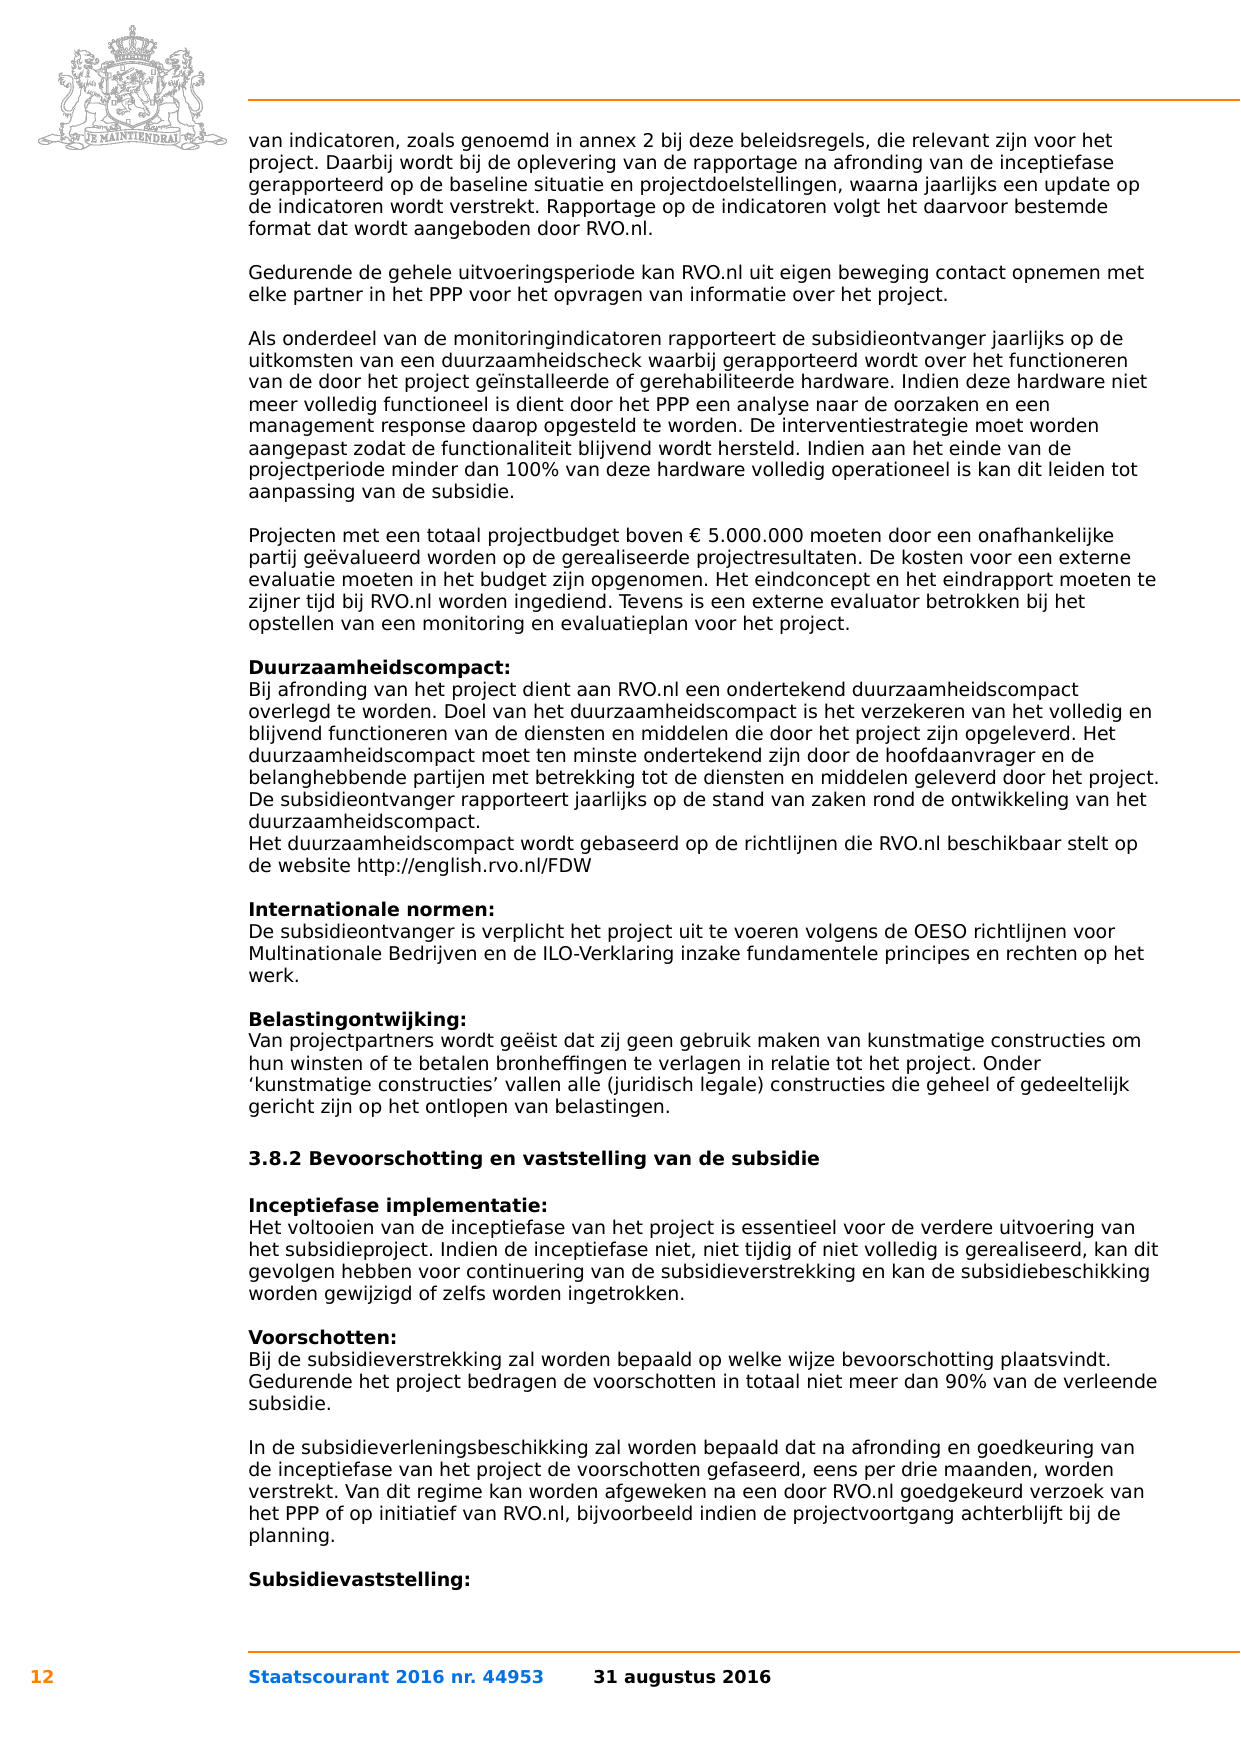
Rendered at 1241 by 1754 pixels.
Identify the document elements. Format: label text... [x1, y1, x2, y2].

text Gedurende de gehele uitvoeringsperiode kan RVO.nl uit eigen beweging contact opnemen met elke partner in het PPP voor het opvragen van informatie over het project. [248, 262, 1163, 306]
picture [38, 25, 227, 150]
text Duurzaamheidscompact: [248, 657, 1163, 679]
subtitle 3.8.2 Bevoorschotting en vaststelling van de subsidie [248, 1148, 1163, 1170]
text Als onderdeel van de monitoringindicatoren rapporteert de subsidieontvanger jaarlijks op de uitkomsten van een duurzaamheidscheck waarbij gerapporteerd wordt over het functioneren van de door het project geïnstalleerde of gerehabiliteerde hardware. Indien deze hardware niet meer volledig functioneel is dient door het PPP een analyse naar de oorzaken en een management response daarop opgesteld te worden. De interventiestrategie moet worden aangepast zodat de functionaliteit blijvend wordt hersteld. Indien aan het einde van de projectperiode minder dan 100% van deze hardware volledig operationeel is kan dit leiden tot aanpassing van de subsidie. [248, 327, 1163, 503]
text Internationale normen: [248, 899, 1163, 921]
text De subsidieontvanger is verplicht het project uit te voeren volgens de OESO richtlijnen voor Multinationale Bedrijven en de ILO-Verklaring inzake fundamentele principes en rechten op het werk. [248, 921, 1163, 987]
text Het duurzaamheidscompact wordt gebaseerd op de richtlijnen die RVO.nl beschikbaar stelt op de website http://english.rvo.nl/FDW [248, 833, 1163, 877]
text Belastingontwijking: [248, 1008, 1163, 1030]
text Voorschotten: [248, 1327, 1163, 1349]
text Het voltooien van de inceptiefase van het project is essentieel voor de verdere uitvoering van het subsidieproject. Indien de inceptiefase niet, niet tijdig of niet volledig is gerealiseerd, kan dit gevolgen hebben voor continuering van de subsidieverstrekking en kan de subsidiebeschikking worden gewijzigd of zelfs worden ingetrokken. [248, 1217, 1163, 1305]
text Bij de subsidieverstrekking zal worden bepaald op welke wijze bevoorschotting plaatsvindt. Gedurende het project bedragen de voorschotten in totaal niet meer dan 90% van de verleende subsidie. [248, 1349, 1163, 1415]
text Inceptiefase implementatie: [248, 1195, 1163, 1217]
text In de subsidieverleningsbeschikking zal worden bepaald dat na afronding en goedkeuring van de inceptiefase van het project de voorschotten gefaseerd, eens per drie maanden, worden verstrekt. Van dit regime kan worden afgeweken na een door RVO.nl goedgekeurd verzoek van het PPP of op initiatief van RVO.nl, bijvoorbeeld indien de projectvoortgang achterblijft bij de planning. [248, 1437, 1163, 1547]
text Bij afronding van het project dient aan RVO.nl een ondertekend duurzaamheidscompact overlegd te worden. Doel van het duurzaamheidscompact is het verzekeren van het volledig en blijvend functioneren van de diensten en middelen die door het project zijn opgeleverd. Het duurzaamheidscompact moet ten minste ondertekend zijn door de hoofdaanvrager en de belanghebbende partijen met betrekking tot de diensten en middelen geleverd door het project. De subsidieontvanger rapporteert jaarlijks op de stand van zaken rond de ontwikkeling van het duurzaamheidscompact. [248, 679, 1163, 833]
text Van projectpartners wordt geëist dat zij geen gebruik maken van kunstmatige constructies om hun winsten of te betalen bronheffingen te verlagen in relatie tot het project. Onder ‘kunstmatige constructies’ vallen alle (juridisch legale) constructies die geheel of gedeeltelijk gericht zijn op het ontlopen van belastingen. [248, 1030, 1163, 1118]
text Subsidievaststelling: [248, 1569, 1163, 1591]
text van indicatoren, zoals genoemd in annex 2 bij deze beleidsregels, die relevant zijn voor het project. Daarbij wordt bij de oplevering van de rapportage na afronding van de inceptiefase gerapporteerd op de baseline situatie en projectdoelstellingen, waarna jaarlijks een update op de indicatoren wordt verstrekt. Rapportage op de indicatoren volgt het daarvoor bestemde format dat wordt aangeboden door RVO.nl. [248, 130, 1163, 240]
text Projecten met een totaal projectbudget boven € 5.000.000 moeten door een onafhankelijke partij geëvalueerd worden op de gerealiseerde projectresultaten. De kosten voor een externe evaluatie moeten in het budget zijn opgenomen. Het eindconcept en het eindrapport moeten te zijner tijd bij RVO.nl worden ingediend. Tevens is een externe evaluator betrokken bij het opstellen van een monitoring en evaluatieplan voor het project. [248, 525, 1163, 635]
